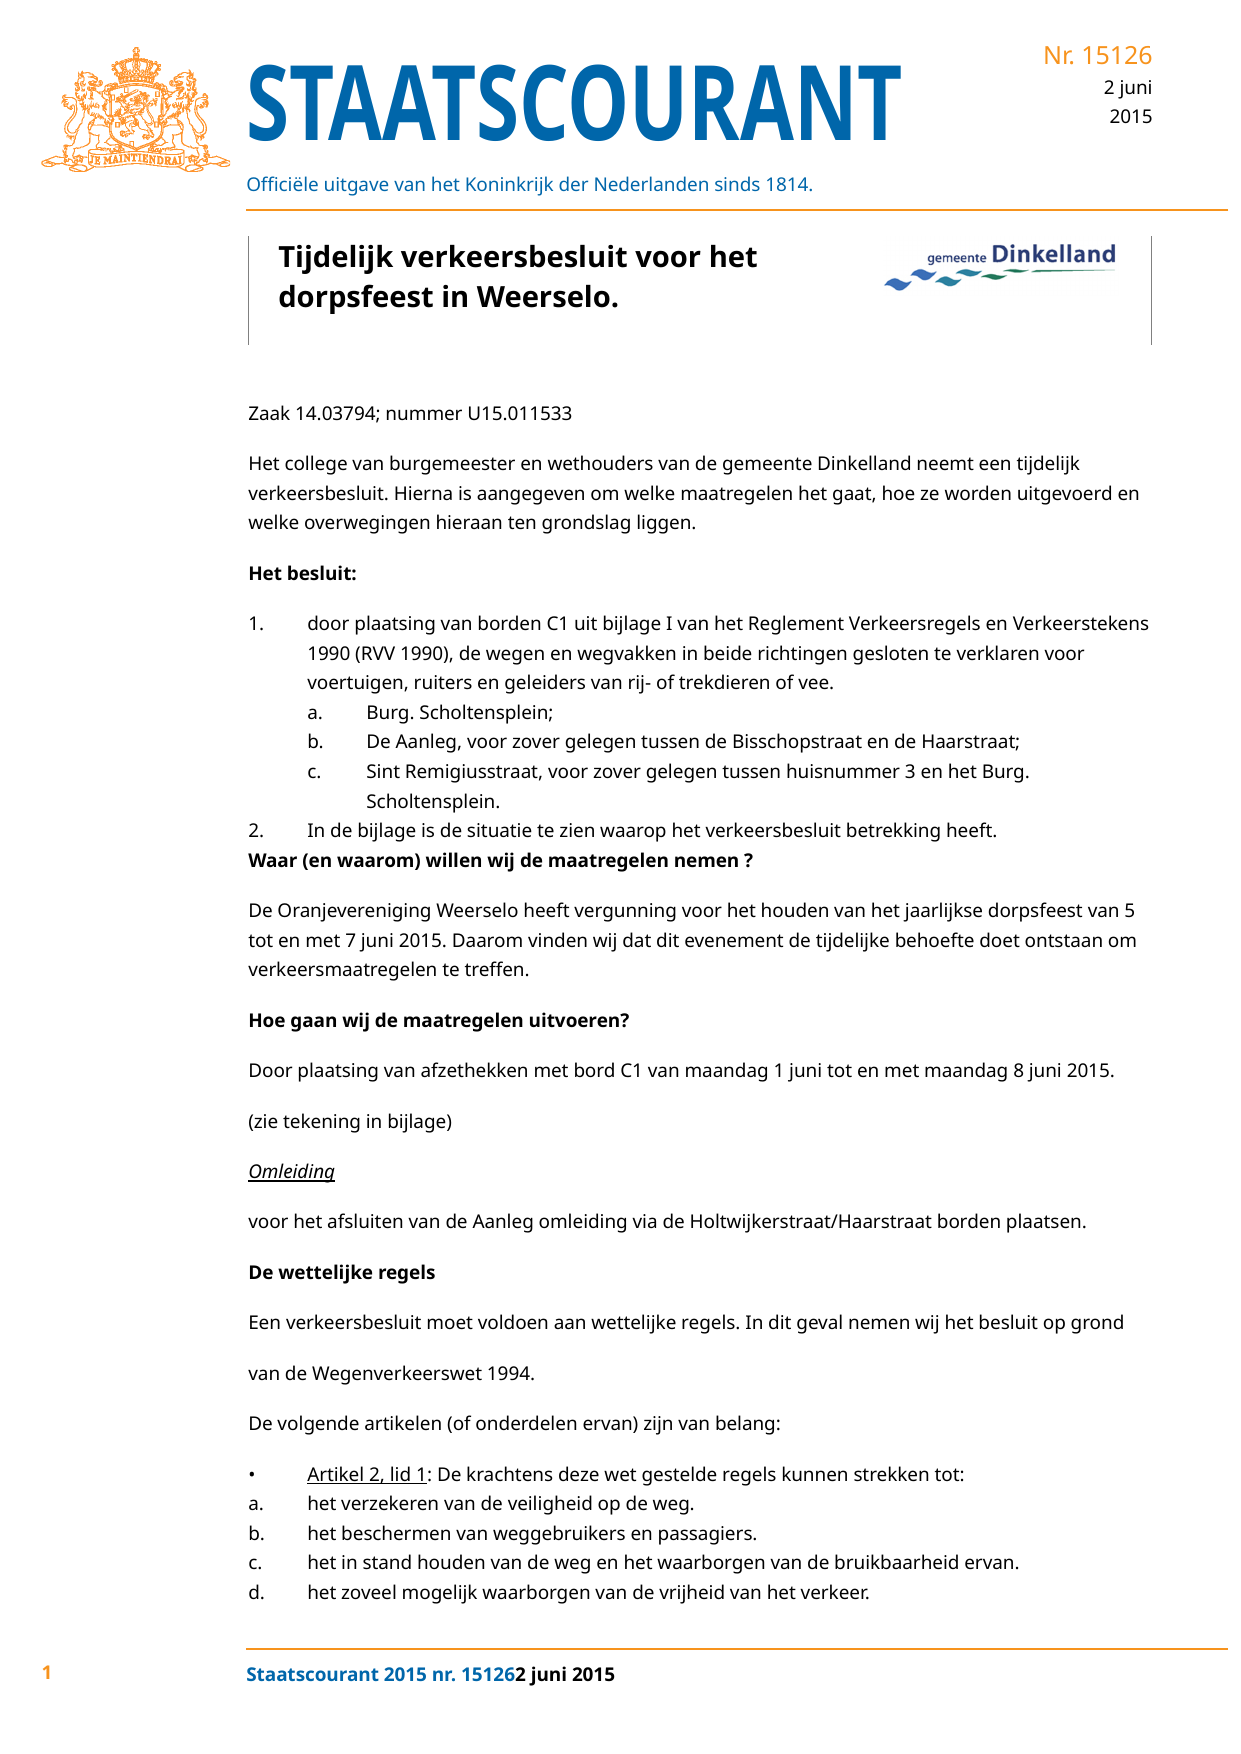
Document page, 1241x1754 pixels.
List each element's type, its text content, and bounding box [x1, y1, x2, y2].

picture [882, 236, 1119, 296]
text Zaak 14.03794; nummer U15.011533 [248, 400, 1152, 426]
text De Oranjevereniging Weerselo heeft vergunning voor het houden van het jaarlijkse dorpsfeest van 5 tot en met 7 juni 2015. Daarom vinden wij dat dit evenement de tijdelijke behoefte doet ontstaan om verkeersmaatregelen te treffen. [248, 897, 1152, 982]
text De volgende artikelen (of onderdelen ervan) zijn van belang: [248, 1410, 1152, 1436]
list het in stand houden van de weg en het waarborgen van de bruikbaarheid ervan. [248, 1549, 1152, 1575]
text De wettelijke regels [248, 1259, 1152, 1285]
list Artikel 2, lid 1: De krachtens deze wet gestelde regels kunnen strekken tot: [248, 1461, 1152, 1487]
text Door plaatsing van afzethekken met bord C1 van maandag 1 juni tot en met maandag 8 juni 2015. [248, 1057, 1152, 1083]
text Hoe gaan wij de maatregelen uitvoeren? [248, 1007, 1152, 1033]
text voor het afsluiten van de Aanleg omleiding via de Holtwijkerstraat/Haarstraat borden plaatsen. [248, 1209, 1152, 1234]
text (zie tekening in bijlage) [248, 1108, 1152, 1134]
table_header Tijdelijk verkeersbesluit voor het dorpsfeest in Weerselo. [249, 236, 850, 345]
list het zoveel mogelijk waarborgen van de vrijheid van het verkeer. [248, 1579, 1152, 1605]
list het verzekeren van de veiligheid op de weg. [248, 1490, 1152, 1516]
text van de Wegenverkeerswet 1994. [248, 1360, 1152, 1386]
list Burg. Scholtensplein; [307, 699, 1152, 725]
table_header [850, 236, 1151, 345]
text Het college van burgemeester en wethouders van de gemeente Dinkelland neemt een tijdelijk verkeersbesluit. Hierna is aangegeven om welke maatregelen het gaat, hoe ze worden uitgevoerd en welke overwegingen hieraan ten grondslag liggen. [248, 450, 1152, 535]
list In de bijlage is de situatie te zien waarop het verkeersbesluit betrekking heeft. [248, 817, 1152, 843]
text Het besluit: [248, 560, 1152, 586]
list het beschermen van weggebruikers en passagiers. [248, 1520, 1152, 1546]
text Omleiding [248, 1158, 1152, 1184]
picture [41, 47, 231, 172]
list Sint Remigiusstraat, voor zover gelegen tussen huisnummer 3 en het Burg. Scholtensplein. [307, 758, 1152, 814]
text Een verkeersbesluit moet voldoen aan wettelijke regels. In dit geval nemen wij het besluit op grond [248, 1309, 1152, 1335]
list De Aanleg, voor zover gelegen tussen de Bisschopstraat en de Haarstraat; [307, 729, 1152, 754]
list door plaatsing van borden C1 uit bijlage I van het Reglement Verkeersregels en Verkeerstekens 1990 (RVV 1990), de wegen en wegvakken in beide richtingen gesloten te verklaren voor voertuigen, ruiters en geleiders van rij- of trekdieren of vee. [248, 610, 1152, 695]
text Waar (en waarom) willen wij de maatregelen nemen ? [248, 847, 1152, 873]
